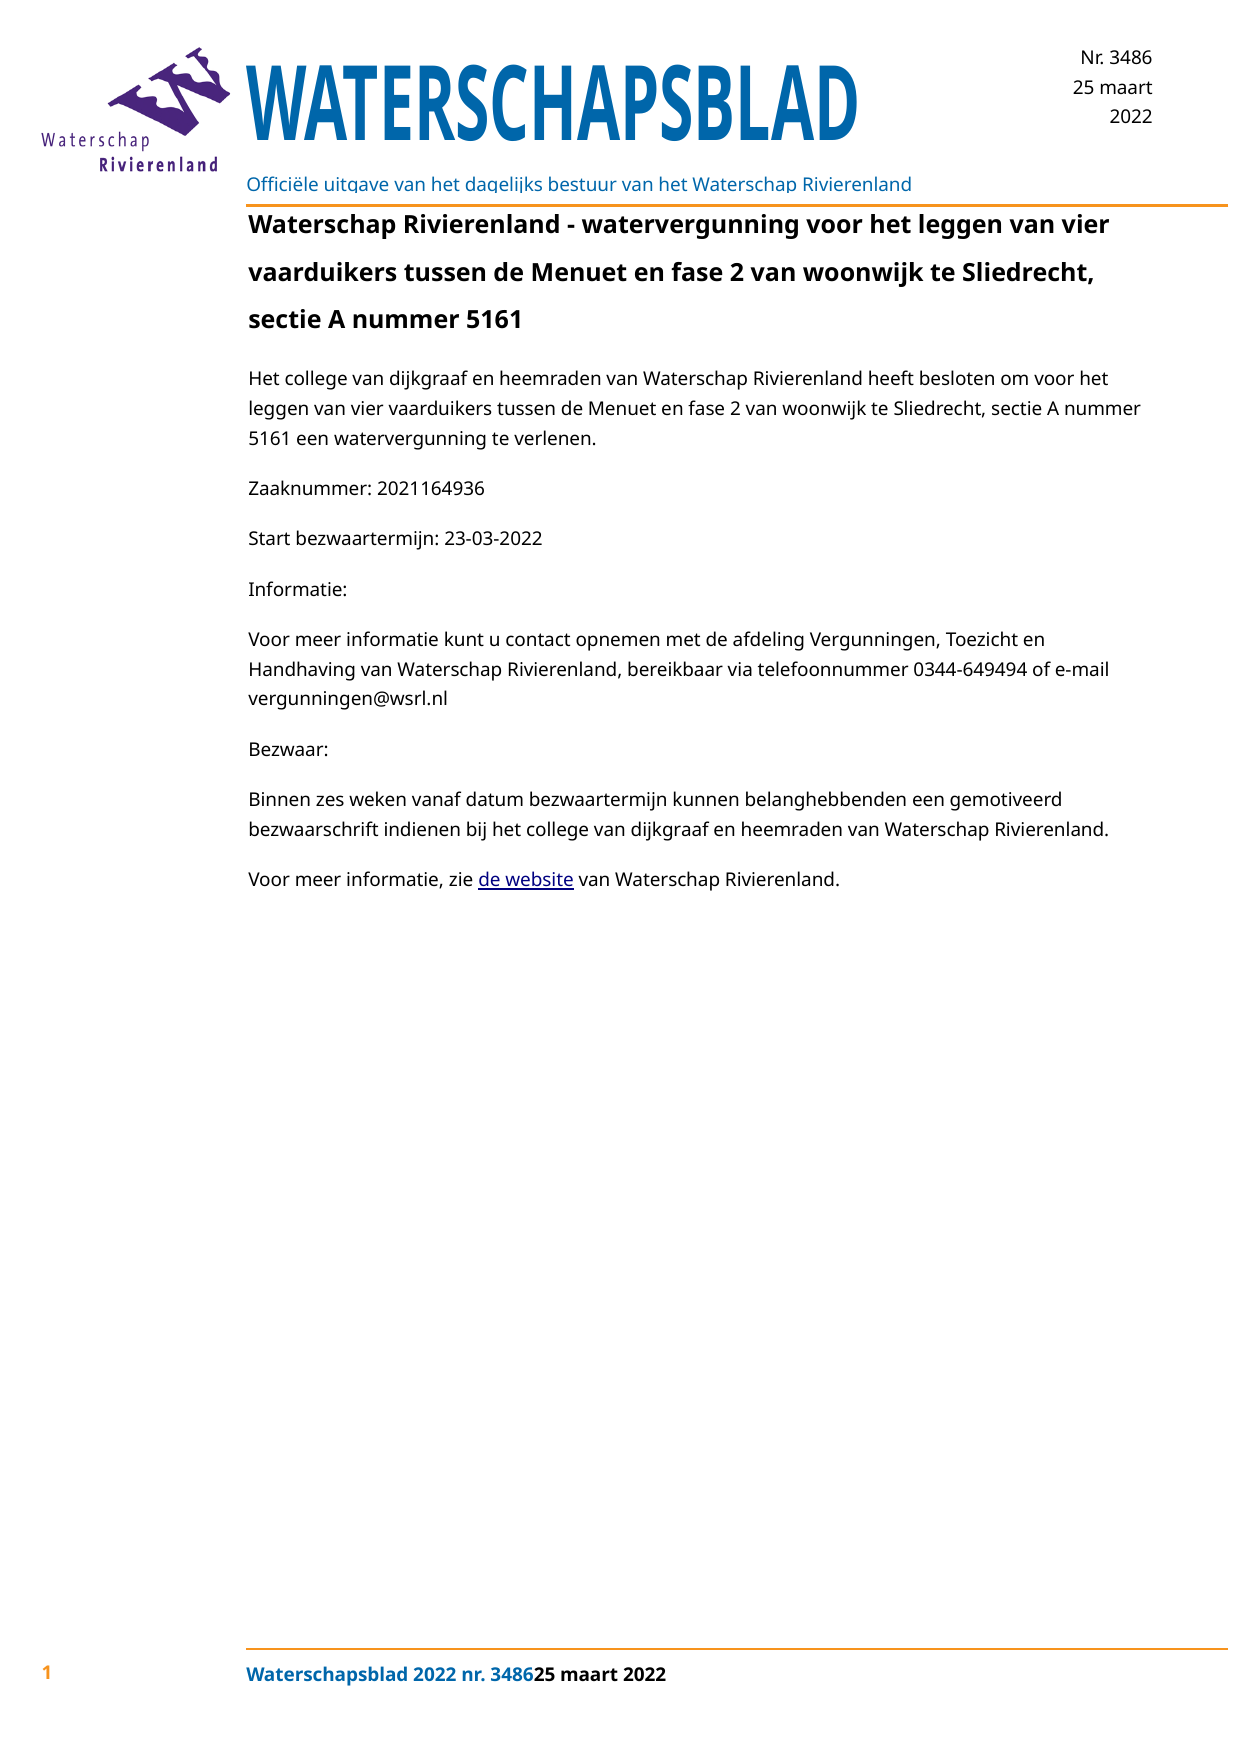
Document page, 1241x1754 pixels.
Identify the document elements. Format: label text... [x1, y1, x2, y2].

text Het college van dijkgraaf en heemraden van Waterschap Rivierenland heeft besloten om voor het leggen van vier vaarduikers tussen de Menuet en fase 2 van woonwijk te Sliedrecht, sectie A nummer 5161 een watervergunning te verlenen. [248, 366, 1152, 450]
text Voor meer informatie, zie de website van Waterschap Rivierenland. [248, 866, 1152, 892]
text Zaaknummer: 2021164936 [248, 475, 1152, 501]
text Voor meer informatie kunt u contact opnemen met de afdeling Vergunningen, Toezicht en Handhaving van Waterschap Rivierenland, bereikbaar via telefoonnummer 0344-649494 of e-mail vergunningen@wsrl.nl [248, 626, 1152, 711]
text Waterschap Rivierenland - watervergunning voor het leggen van vier vaarduikers tussen de Menuet en fase 2 van woonwijk te Sliedrecht, sectie A nummer 5161 [248, 207, 1152, 336]
text Bezwaar: [248, 736, 1152, 762]
picture [41, 47, 231, 172]
text Binnen zes weken vanaf datum bezwaartermijn kunnen belanghebbenden een gemotiveerd bezwaarschrift indienen bij het college van dijkgraaf en heemraden van Waterschap Rivierenland. [248, 786, 1152, 842]
text Informatie: [248, 576, 1152, 602]
text Start bezwaartermijn: 23-03-2022 [248, 526, 1152, 551]
